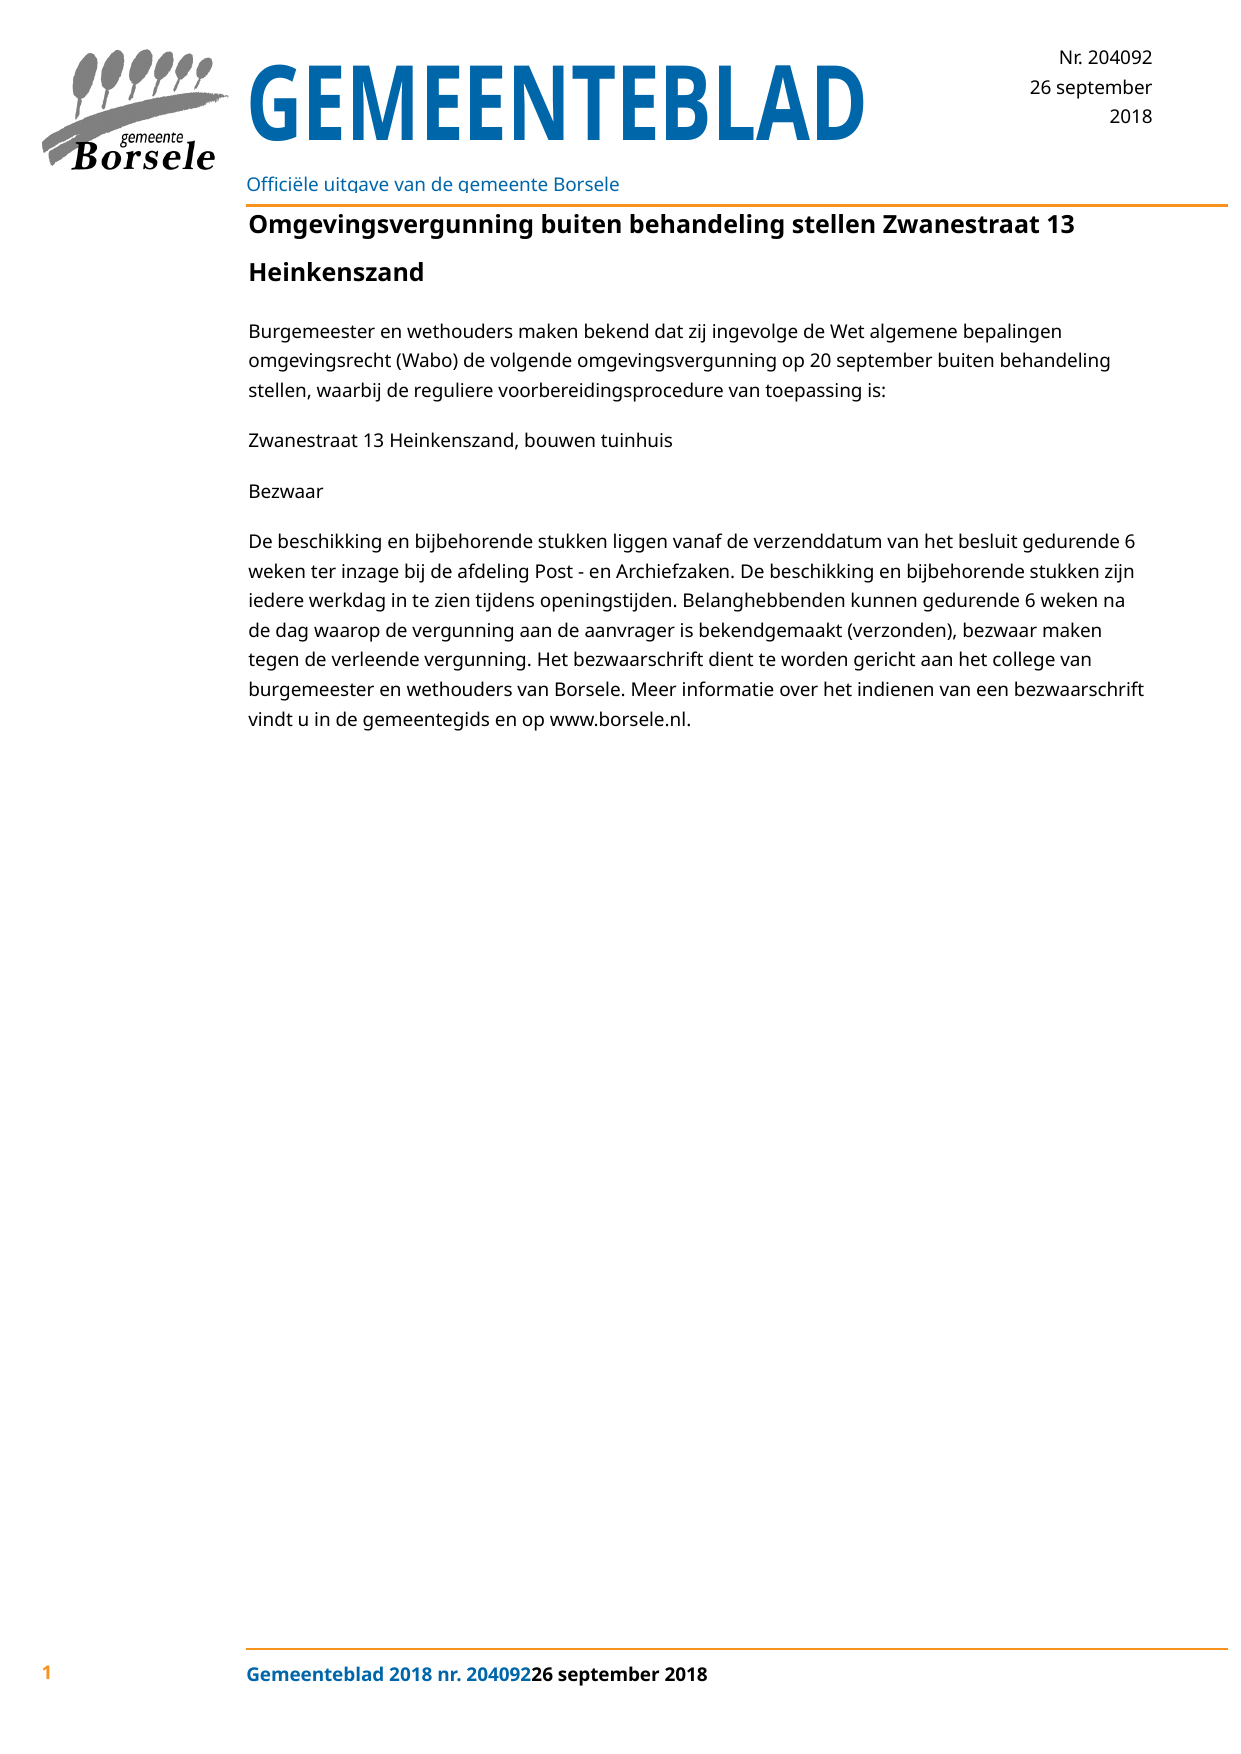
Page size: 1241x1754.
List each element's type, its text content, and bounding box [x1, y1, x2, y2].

text Bezwaar [248, 478, 1152, 504]
picture [41, 47, 231, 172]
text Burgemeester en wethouders maken bekend dat zij ingevolge de Wet algemene bepalingen omgevingsrecht (Wabo) de volgende omgevingsvergunning op 20 september buiten behandeling stellen, waarbij de reguliere voorbereidingsprocedure van toepassing is: [248, 318, 1152, 403]
text Zwanestraat 13 Heinkenszand, bouwen tuinhuis [248, 427, 1152, 453]
text Omgevingsvergunning buiten behandeling stellen Zwanestraat 13 Heinkenszand [248, 207, 1152, 288]
text De beschikking en bijbehorende stukken liggen vanaf de verzenddatum van het besluit gedurende 6 weken ter inzage bij de afdeling Post - en Archiefzaken. De beschikking en bijbehorende stukken zijn iedere werkdag in te zien tijdens openingstijden. Belanghebbenden kunnen gedurende 6 weken na de dag waarop de vergunning aan de aanvrager is bekendgemaakt (verzonden), bezwaar maken tegen de verleende vergunning. Het bezwaarschrift dient te worden gericht aan het college van burgemeester en wethouders van Borsele. Meer informatie over het indienen van een bezwaarschrift vindt u in de gemeentegids en op www.borsele.nl. [248, 528, 1152, 732]
